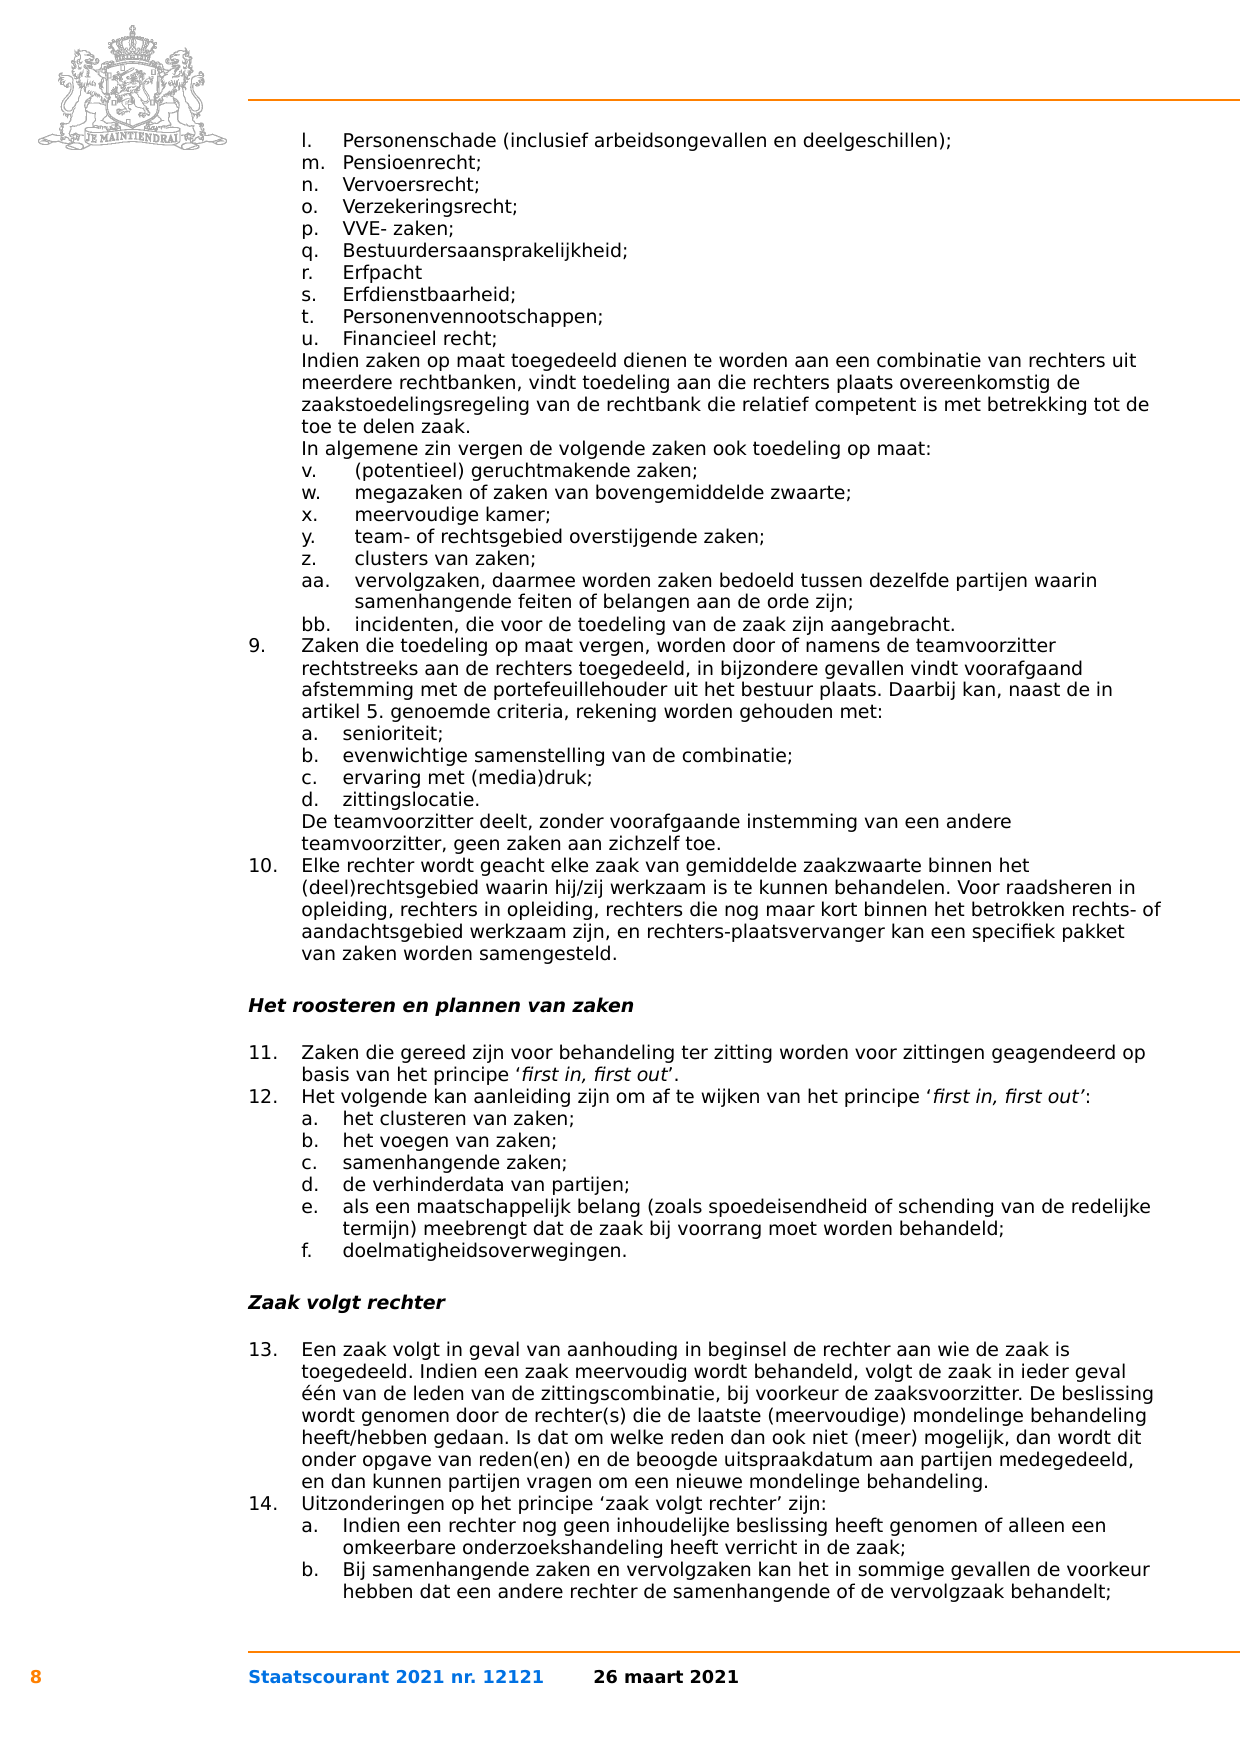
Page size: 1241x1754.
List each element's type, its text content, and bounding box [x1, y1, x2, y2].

text b. het voegen van zaken; [301, 1130, 1163, 1152]
text 14. Uitzonderingen op het principe ‘zaak volgt rechter’ zijn: [248, 1493, 1163, 1515]
text p. VVE- zaken; [301, 218, 1163, 240]
text bb. incidenten, die voor de toedeling van de zaak zijn aangebracht. [301, 613, 1163, 635]
text x. meervoudige kamer; [301, 503, 1163, 526]
text q. Bestuurdersaansprakelijkheid; [301, 240, 1163, 262]
text n. Vervoersrecht; [301, 174, 1163, 196]
subtitle Zaak volgt rechter [248, 1292, 1163, 1314]
text v. (potentieel) geruchtmakende zaken; [301, 459, 1163, 482]
text s. Erfdienstbaarheid; [301, 284, 1163, 306]
text d. de verhinderdata van partijen; [301, 1174, 1163, 1196]
text a. senioriteit; [301, 723, 1163, 745]
text c. samenhangende zaken; [301, 1152, 1163, 1174]
text e. als een maatschappelijk belang (zoals spoedeisendheid of schending van de redelijke termijn) meebrengt dat de zaak bij voorrang moet worden behandeld; [301, 1196, 1163, 1240]
text o. Verzekeringsrecht; [301, 196, 1163, 218]
subtitle Het roosteren en plannen van zaken [248, 995, 1163, 1017]
picture [38, 25, 227, 150]
text r. Erfpacht [301, 262, 1163, 284]
text b. evenwichtige samenstelling van de combinatie; [301, 745, 1163, 767]
text l. Personenschade (inclusief arbeidsongevallen en deelgeschillen); [301, 130, 1163, 152]
text u. Financieel recht; [301, 328, 1163, 350]
text c. ervaring met (media)druk; [301, 767, 1163, 789]
text z. clusters van zaken; [301, 547, 1163, 569]
text w. megazaken of zaken van bovengemiddelde zwaarte; [301, 482, 1163, 503]
text b. Bij samenhangende zaken en vervolgzaken kan het in sommige gevallen de voorkeur hebben dat een andere rechter de samenhangende of de vervolgzaak behandelt; [301, 1559, 1163, 1603]
text 10. Elke rechter wordt geacht elke zaak van gemiddelde zaakzwaarte binnen het (deel)rechtsgebied waarin hij/zij werkzaam is te kunnen behandelen. Voor raadsheren in opleiding, rechters in opleiding, rechters die nog maar kort binnen het betrokken rechts- of aandachtsgebied werkzaam zijn, en rechters-plaatsvervanger kan een specifiek pakket van zaken worden samengesteld. [248, 855, 1163, 965]
text 13. Een zaak volgt in geval van aanhouding in beginsel de rechter aan wie de zaak is toegedeeld. Indien een zaak meervoudig wordt behandeld, volgt de zaak in ieder geval één van de leden van de zittingscombinatie, bij voorkeur de zaaksvoorzitter. De beslissing wordt genomen door de rechter(s) die de laatste (meervoudige) mondelinge behandeling heeft/hebben gedaan. Is dat om welke reden dan ook niet (meer) mogelijk, dan wordt dit onder opgave van reden(en) en de beoogde uitspraakdatum aan partijen medegedeeld, en dan kunnen partijen vragen om een nieuwe mondelinge behandeling. [248, 1339, 1163, 1493]
text Indien zaken op maat toegedeeld dienen te worden aan een combinatie van rechters uit meerdere rechtbanken, vindt toedeling aan die rechters plaats overeenkomstig de zaakstoedelingsregeling van de rechtbank die relatief competent is met betrekking tot de toe te delen zaak. [301, 350, 1163, 438]
text y. team- of rechtsgebied overstijgende zaken; [301, 526, 1163, 547]
text d. zittingslocatie. [301, 789, 1163, 811]
text 11. Zaken die gereed zijn voor behandeling ter zitting worden voor zittingen geagendeerd op basis van het principe ‘first in, first out’. [248, 1042, 1163, 1086]
text a. Indien een rechter nog geen inhoudelijke beslissing heeft genomen of alleen een omkeerbare onderzoekshandeling heeft verricht in de zaak; [301, 1515, 1163, 1559]
text In algemene zin vergen de volgende zaken ook toedeling op maat: [301, 438, 1163, 459]
text a. het clusteren van zaken; [301, 1108, 1163, 1130]
text De teamvoorzitter deelt, zonder voorafgaande instemming van een andere teamvoorzitter, geen zaken aan zichzelf toe. [301, 811, 1163, 855]
text 12. Het volgende kan aanleiding zijn om af te wijken van het principe ‘first in, first out’: [248, 1086, 1163, 1108]
text t. Personenvennootschappen; [301, 306, 1163, 328]
text m. Pensioenrecht; [301, 152, 1163, 174]
text f. doelmatigheidsoverwegingen. [301, 1240, 1163, 1262]
text aa. vervolgzaken, daarmee worden zaken bedoeld tussen dezelfde partijen waarin samenhangende feiten of belangen aan de orde zijn; [301, 569, 1163, 613]
text 9. Zaken die toedeling op maat vergen, worden door of namens de teamvoorzitter rechtstreeks aan de rechters toegedeeld, in bijzondere gevallen vindt voorafgaand afstemming met de portefeuillehouder uit het bestuur plaats. Daarbij kan, naast de in artikel 5. genoemde criteria, rekening worden gehouden met: [248, 635, 1163, 723]
